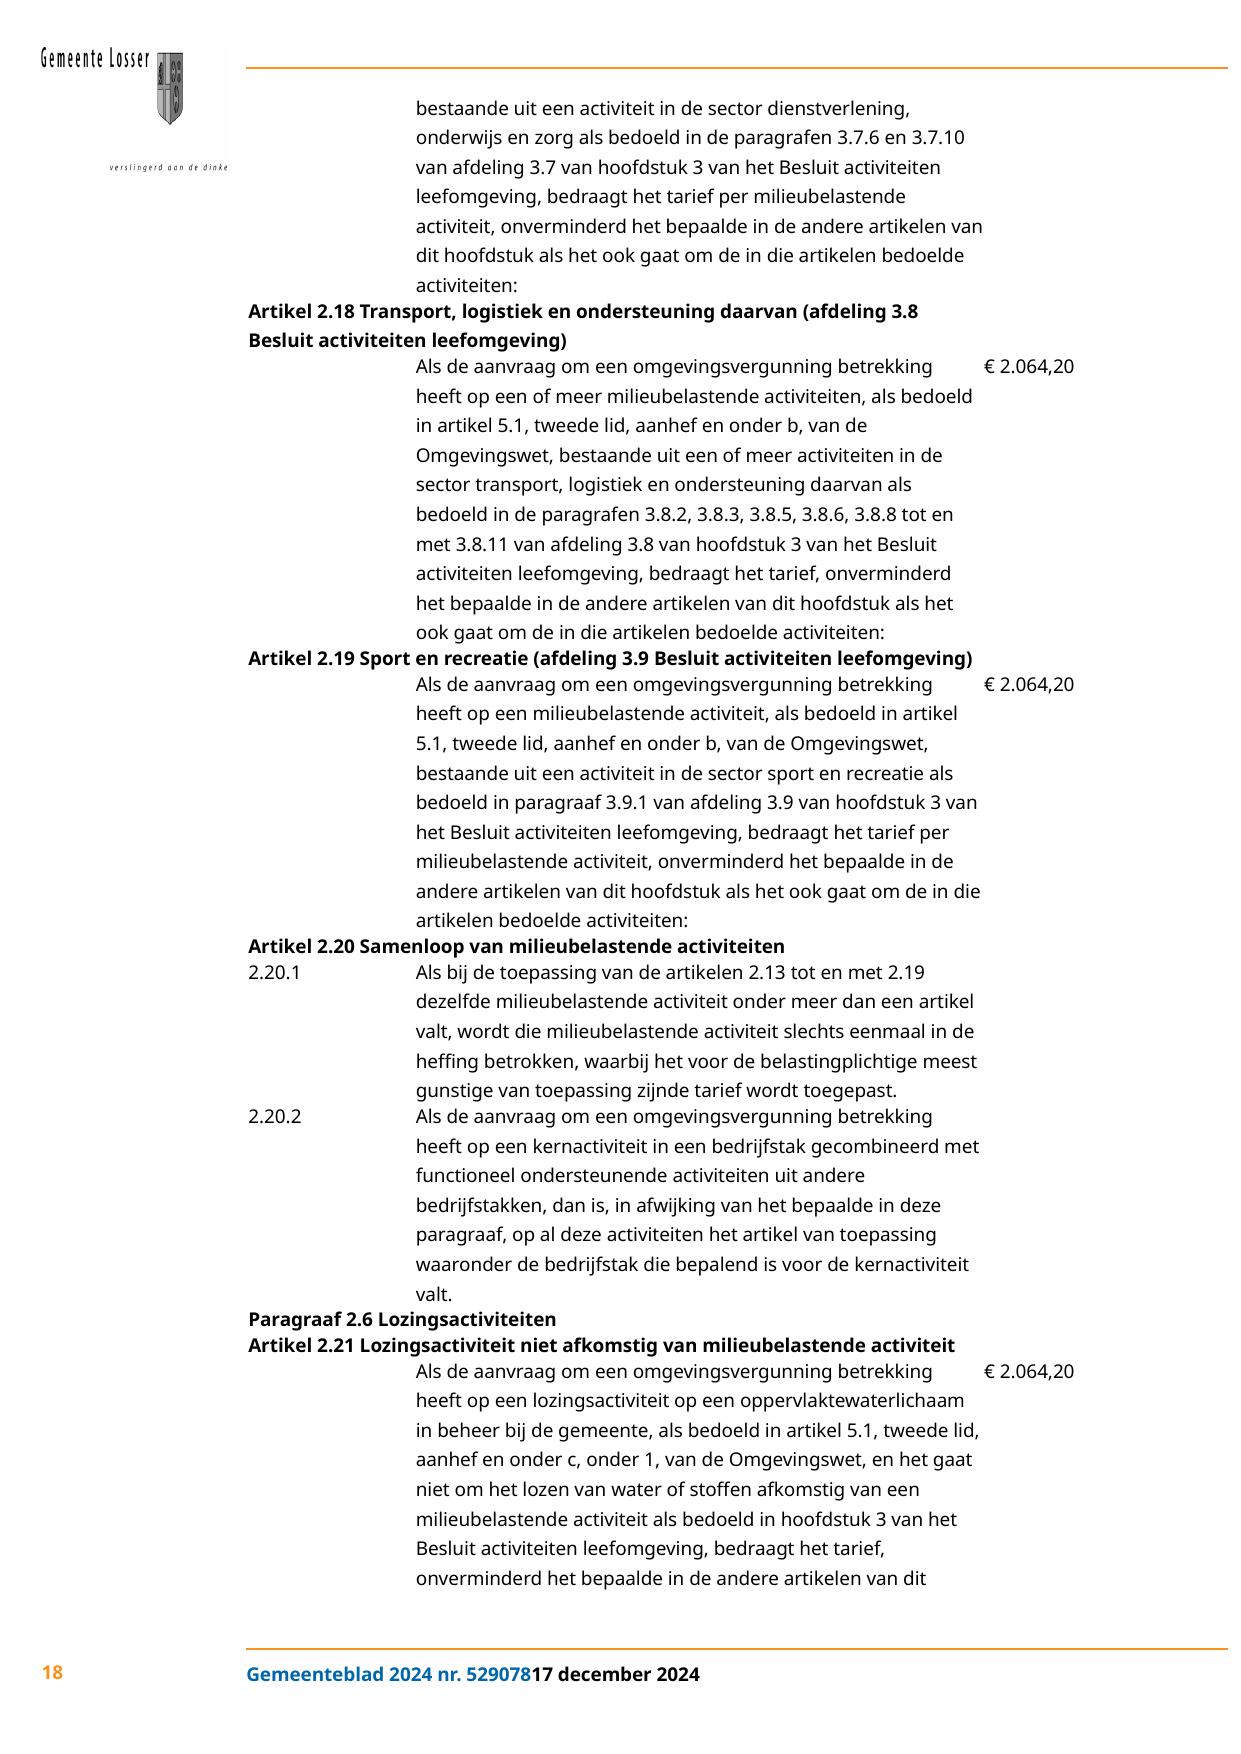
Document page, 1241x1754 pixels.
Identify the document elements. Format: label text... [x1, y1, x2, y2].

table_cell [248, 95, 416, 298]
table_cell Als de aanvraag om een omgevingsvergunning betrekking heeft op een of meer milieubelastende activiteiten, als bedoeld in artikel 5.1, tweede lid, aanhef en onder b, van de Omgevingswet, bestaande uit een of meer activiteiten in de sector transport, logistiek en ondersteuning daarvan als bedoeld in de paragrafen 3.8.2, 3.8.3, 3.8.5, 3.8.6, 3.8.8 tot en met 3.8.11 van afdeling 3.8 van hoofdstuk 3 van het Besluit activiteiten leefomgeving, bedraagt het tarief, onverminderd het bepaalde in de andere artikelen van dit hoofdstuk als het ook gaat om de in die artikelen bedoelde activiteiten: [416, 353, 984, 645]
table_cell [248, 353, 416, 645]
table_cell Als de aanvraag om een omgevingsvergunning betrekking heeft op een milieubelastende activiteit, als bedoeld in artikel 5.1, tweede lid, aanhef en onder b, van de Omgevingswet, bestaande uit een activiteit in de sector sport en recreatie als bedoeld in paragraaf 3.9.1 van afdeling 3.9 van hoofdstuk 3 van het Besluit activiteiten leefomgeving, bedraagt het tarief per milieubelastende activiteit, onverminderd het bepaalde in de andere artikelen van dit hoofdstuk als het ook gaat om de in die artikelen bedoelde activiteiten: [416, 671, 984, 933]
table_cell [248, 671, 416, 933]
table_cell [984, 1103, 1152, 1306]
table_cell € 2.064,20 [984, 353, 1152, 645]
table_cell [984, 959, 1152, 1103]
table_cell Artikel 2.20 Samenloop van milieubelastende activiteiten [248, 934, 984, 959]
table_cell 2.20.2 [248, 1103, 416, 1306]
table_cell Paragraaf 2.6 Lozingsactiviteiten [248, 1306, 984, 1332]
table_cell Artikel 2.19 Sport en recreatie (afdeling 3.9 Besluit activiteiten leefomgeving) [248, 645, 984, 671]
table_cell [984, 298, 1152, 353]
table_cell Als de aanvraag om een omgevingsvergunning betrekking heeft op een kernactiviteit in een bedrijfstak gecombineerd met functioneel ondersteunende activiteiten uit andere bedrijfstakken, dan is, in afwijking van het bepaalde in deze paragraaf, op al deze activiteiten het artikel van toepassing waaronder de bedrijfstak die bepalend is voor de kernactiviteit valt. [416, 1103, 984, 1306]
table_cell Artikel 2.18 Transport, logistiek en ondersteuning daarvan (afdeling 3.8 Besluit activiteiten leefomgeving) [248, 298, 984, 353]
table_cell 2.20.1 [248, 959, 416, 1103]
picture [41, 47, 231, 172]
table_cell Artikel 2.21 Lozingsactiviteit niet afkomstig van milieubelastende activiteit [248, 1332, 984, 1358]
table_cell € 2.064,20 [984, 1358, 1152, 1591]
table_cell [984, 934, 1152, 959]
table_cell bestaande uit een activiteit in de sector dienstverlening, onderwijs en zorg als bedoeld in de paragrafen 3.7.6 en 3.7.10 van afdeling 3.7 van hoofdstuk 3 van het Besluit activiteiten leefomgeving, bedraagt het tarief per milieubelastende activiteit, onverminderd het bepaalde in de andere artikelen van dit hoofdstuk als het ook gaat om de in die artikelen bedoelde activiteiten: [416, 95, 984, 298]
table_cell € 2.064,20 [984, 671, 1152, 933]
table_cell Als bij de toepassing van de artikelen 2.13 tot en met 2.19 dezelfde milieubelastende activiteit onder meer dan een artikel valt, wordt die milieubelastende activiteit slechts eenmaal in de heffing betrokken, waarbij het voor de belastingplichtige meest gunstige van toepassing zijnde tarief wordt toegepast. [416, 959, 984, 1103]
table_cell [984, 645, 1152, 671]
table_cell [984, 1332, 1152, 1358]
table_cell [984, 1306, 1152, 1332]
table_cell [984, 95, 1152, 298]
table_cell [248, 1358, 416, 1591]
table_cell Als de aanvraag om een omgevingsvergunning betrekking heeft op een lozingsactiviteit op een oppervlaktewaterlichaam in beheer bij de gemeente, als bedoeld in artikel 5.1, tweede lid, aanhef en onder c, onder 1, van de Omgevingswet, en het gaat niet om het lozen van water of stoffen afkomstig van een milieubelastende activiteit als bedoeld in hoofdstuk 3 van het Besluit activiteiten leefomgeving, bedraagt het tarief, onverminderd het bepaalde in de andere artikelen van dit [416, 1358, 984, 1591]
